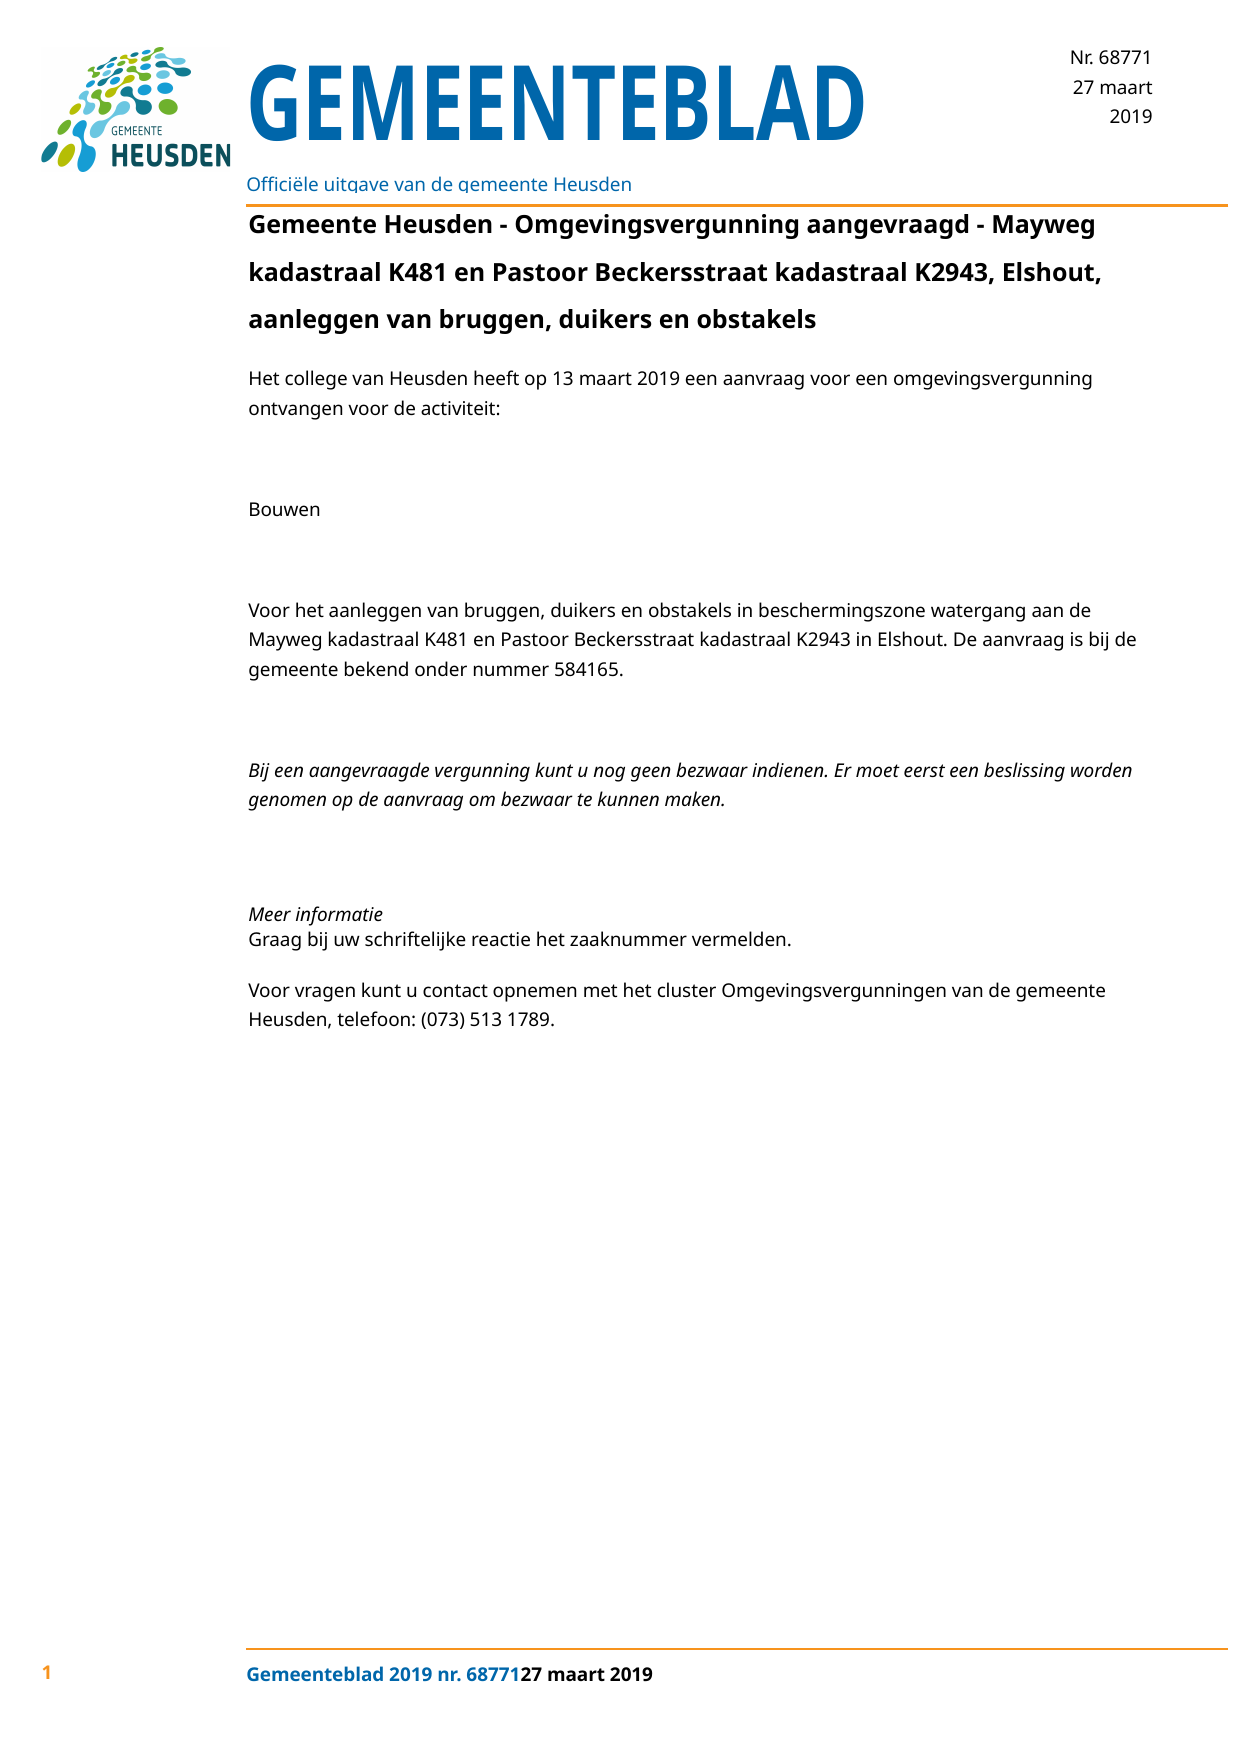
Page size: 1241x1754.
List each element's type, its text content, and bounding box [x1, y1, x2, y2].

text Gemeente Heusden - Omgevingsvergunning aangevraagd - Mayweg kadastraal K481 en Pastoor Beckersstraat kadastraal K2943, Elshout, aanleggen van bruggen, duikers en obstakels [248, 207, 1152, 336]
text Bouwen [248, 496, 1152, 522]
text Graag bij uw schriftelijke reactie het zaaknummer vermelden. [248, 926, 1152, 952]
text Bij een aangevraagde vergunning kunt u nog geen bezwaar indienen. Er moet eerst een beslissing worden genomen op de aanvraag om bezwaar te kunnen maken. [248, 757, 1152, 812]
text Voor het aanleggen van bruggen, duikers en obstakels in beschermingszone watergang aan de Mayweg kadastraal K481 en Pastoor Beckersstraat kadastraal K2943 in Elshout. De aanvraag is bij de gemeente bekend onder nummer 584165. [248, 597, 1152, 682]
text Voor vragen kunt u contact opnemen met het cluster Omgevingsvergunningen van de gemeente Heusden, telefoon: (073) 513 1789. [248, 977, 1152, 1032]
text Het college van Heusden heeft op 13 maart 2019 een aanvraag voor een omgevingsvergunning ontvangen voor de activiteit: [248, 366, 1152, 421]
text Meer informatie [248, 901, 1152, 926]
picture [41, 47, 231, 172]
